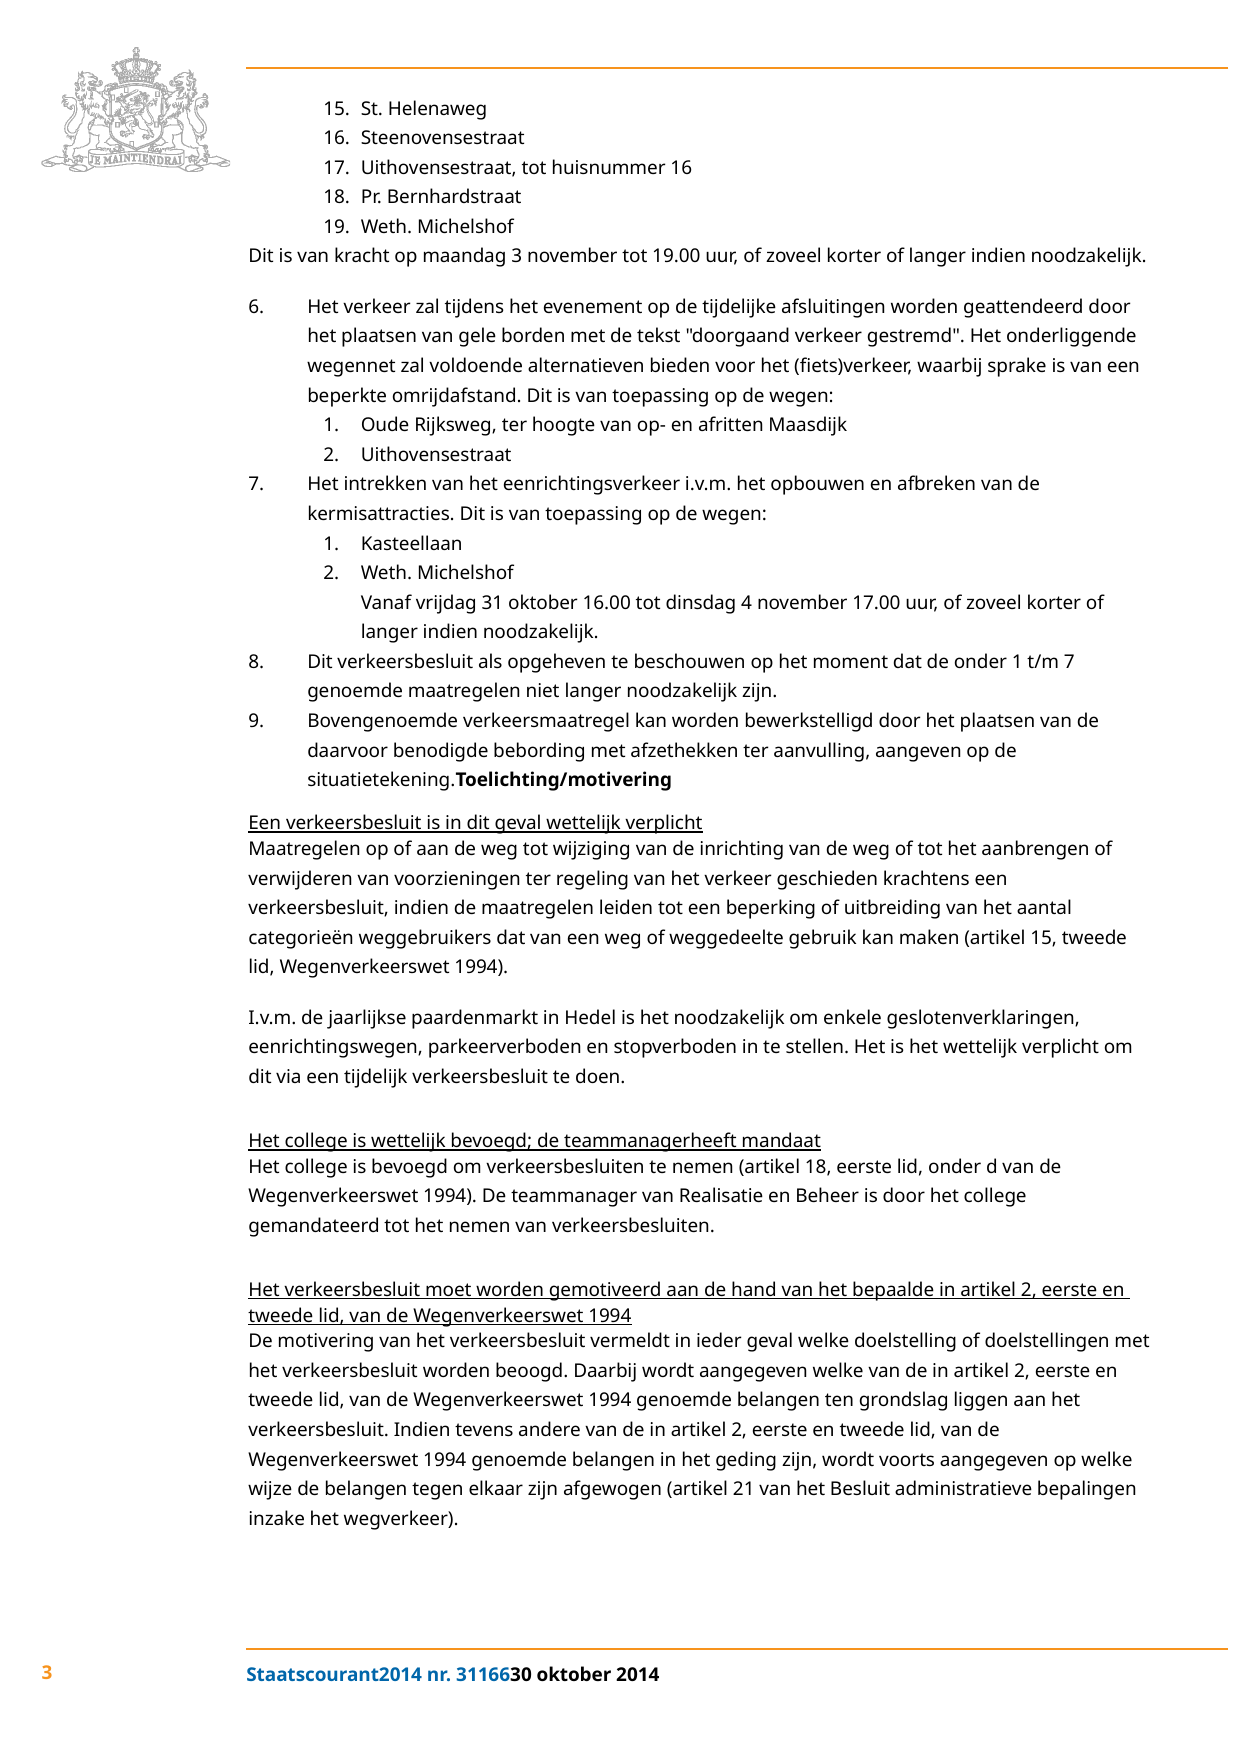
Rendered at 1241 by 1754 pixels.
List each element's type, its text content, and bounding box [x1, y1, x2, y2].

text De motivering van het verkeersbesluit vermeldt in ieder geval welke doelstelling of doelstellingen met het verkeersbesluit worden beoogd. Daarbij wordt aangegeven welke van de in artikel 2, eerste en tweede lid, van de Wegenverkeerswet 1994 genoemde belangen ten grondslag liggen aan het verkeersbesluit. Indien tevens andere van de in artikel 2, eerste en tweede lid, van de Wegenverkeerswet 1994 genoemde belangen in het geding zijn, wordt voorts aangegeven op welke wijze de belangen tegen elkaar zijn afgewogen (artikel 21 van het Besluit administratieve bepalingen inzake het wegverkeer). [248, 1327, 1152, 1531]
text I.v.m. de jaarlijkse paardenmarkt in Hedel is het noodzakelijk om enkele geslotenverklaringen, eenrichtingswegen, parkeerverboden en stopverboden in te stellen. Het is het wettelijk verplicht om dit via een tijdelijk verkeersbesluit te doen. [248, 1004, 1152, 1089]
list Oude Rijksweg, ter hoogte van op- en afritten Maasdijk [323, 411, 1152, 437]
text Het college is bevoegd om verkeersbesluiten te nemen (artikel 18, eerste lid, onder d van de Wegenverkeerswet 1994). De teammanager van Realisatie en Beheer is door het college gemandateerd tot het nemen van verkeersbesluiten. [248, 1153, 1152, 1238]
picture [41, 47, 231, 172]
list Het intrekken van het eenrichtingsverkeer i.v.m. het opbouwen en afbreken van de kermisattracties. Dit is van toepassing op de wegen: [248, 471, 1152, 526]
list Bovengenoemde verkeersmaatregel kan worden bewerkstelligd door het plaatsen van de daarvoor benodigde bebording met afzethekken ter aanvulling, aangeven op de situatietekening.Toelichting/motivering [248, 707, 1152, 792]
list Uithovensestraat, tot huisnummer 16 [323, 154, 1152, 180]
list Vanaf vrijdag 31 oktober 16.00 tot dinsdag 4 november 17.00 uur, of zoveel korter of langer indien noodzakelijk. [323, 589, 1152, 644]
text Het verkeersbesluit moet worden gemotiveerd aan de hand van het bepaalde in artikel 2, eerste en tweede lid, van de Wegenverkeerswet 1994 [248, 1276, 1152, 1327]
list Steenovensestraat [323, 124, 1152, 150]
list Uithovensestraat [323, 441, 1152, 467]
text Maatregelen op of aan de weg tot wijziging van de inrichting van de weg of tot het aanbrengen of verwijderen van voorzieningen ter regeling van het verkeer geschieden krachtens een verkeersbesluit, indien de maatregelen leiden tot een beperking of uitbreiding van het aantal categorieën weggebruikers dat van een weg of weggedeelte gebruik kan maken (artikel 15, tweede lid, Wegenverkeerswet 1994). [248, 835, 1152, 979]
list Pr. Bernhardstraat [323, 183, 1152, 209]
list Weth. Michelshof [323, 213, 1152, 239]
list Kasteellaan [323, 530, 1152, 556]
text Het college is wettelijk bevoegd; de teammanagerheeft mandaat [248, 1127, 1152, 1153]
list St. Helenaweg [323, 95, 1152, 121]
text Een verkeersbesluit is in dit geval wettelijk verplicht [248, 809, 1152, 835]
list Dit verkeersbesluit als opgeheven te beschouwen op het moment dat de onder 1 t/m 7 genoemde maatregelen niet langer noodzakelijk zijn. [248, 648, 1152, 703]
text Dit is van kracht op maandag 3 november tot 19.00 uur, of zoveel korter of langer indien noodzakelijk. [248, 243, 1152, 268]
list Het verkeer zal tijdens het evenement op de tijdelijke afsluitingen worden geattendeerd door het plaatsen van gele borden met de tekst "doorgaand verkeer gestremd". Het onderliggende wegennet zal voldoende alternatieven bieden voor het (fiets)verkeer, waarbij sprake is van een beperkte omrijdafstand. Dit is van toepassing op de wegen: [248, 293, 1152, 408]
list Weth. Michelshof [323, 559, 1152, 585]
